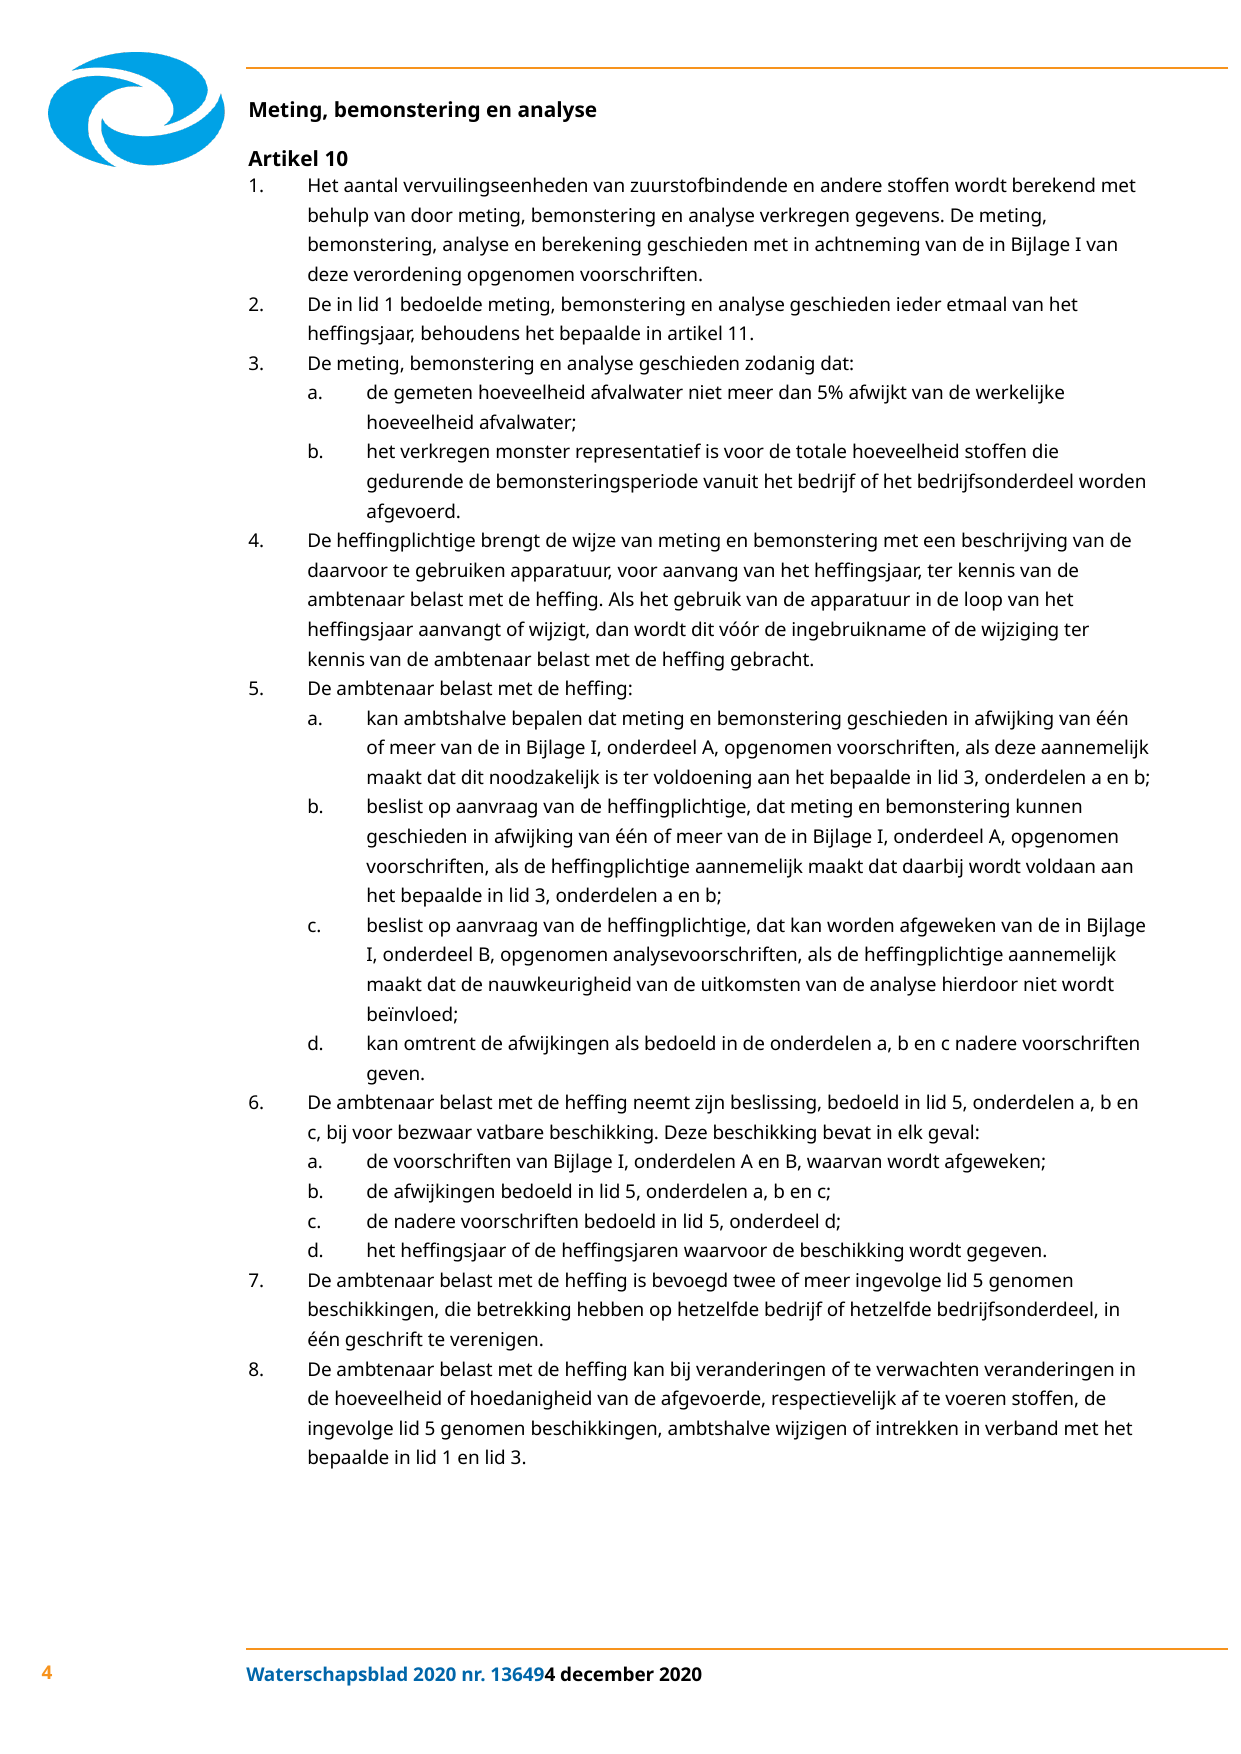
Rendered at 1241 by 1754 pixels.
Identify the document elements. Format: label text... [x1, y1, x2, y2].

text Meting, bemonstering en analyse [248, 95, 1152, 123]
list de voorschriften van Bijlage I, onderdelen A en B, waarvan wordt afgeweken; [307, 1149, 1152, 1174]
list de afwijkingen bedoeld in lid 5, onderdelen a, b en c; [307, 1178, 1152, 1204]
list De ambtenaar belast met de heffing kan bij veranderingen of te verwachten veranderingen in de hoeveelheid of hoedanigheid van de afgevoerde, respectievelijk af te voeren stoffen, de ingevolge lid 5 genomen beschikkingen, ambtshalve wijzigen of intrekken in verband met het bepaalde in lid 1 en lid 3. [248, 1356, 1152, 1470]
list het heffingsjaar of de heffingsjaren waarvoor de beschikking wordt gegeven. [307, 1237, 1152, 1263]
list de nadere voorschriften bedoeld in lid 5, onderdeel d; [307, 1208, 1152, 1234]
list De ambtenaar belast met de heffing is bevoegd twee of meer ingevolge lid 5 genomen beschikkingen, die betrekking hebben op hetzelfde bedrijf of hetzelfde bedrijfsonderdeel, in één geschrift te verenigen. [248, 1267, 1152, 1352]
list De in lid 1 bedoelde meting, bemonstering en analyse geschieden ieder etmaal van het heffingsjaar, behoudens het bepaalde in artikel 11. [248, 291, 1152, 346]
list De ambtenaar belast met de heffing: [248, 675, 1152, 701]
list kan ambtshalve bepalen dat meting en bemonstering geschieden in afwijking van één of meer van de in Bijlage I, onderdeel A, opgenomen voorschriften, als deze aannemelijk maakt dat dit noodzakelijk is ter voldoening aan het bepaalde in lid 3, onderdelen a en b; [307, 705, 1152, 790]
list Het aantal vervuilingseenheden van zuurstofbindende en andere stoffen wordt berekend met behulp van door meting, bemonstering en analyse verkregen gegevens. De meting, bemonstering, analyse en berekening geschieden met in achtneming van de in Bijlage I van deze verordening opgenomen voorschriften. [248, 172, 1152, 287]
list de gemeten hoeveelheid afvalwater niet meer dan 5% afwijkt van de werkelijke hoeveelheid afvalwater; [307, 379, 1152, 435]
list De ambtenaar belast met de heffing neemt zijn beslissing, bedoeld in lid 5, onderdelen a, b en c, bij voor bezwaar vatbare beschikking. Deze beschikking bevat in elk geval: [248, 1089, 1152, 1145]
list het verkregen monster representatief is voor de totale hoeveelheid stoffen die gedurende de bemonsteringsperiode vanuit het bedrijf of het bedrijfsonderdeel worden afgevoerd. [307, 439, 1152, 524]
list beslist op aanvraag van de heffingplichtige, dat kan worden afgeweken van de in Bijlage I, onderdeel B, opgenomen analysevoorschriften, als de heffingplichtige aannemelijk maakt dat de nauwkeurigheid van de uitkomsten van de analyse hierdoor niet wordt beïnvloed; [307, 912, 1152, 1027]
text Artikel 10 [248, 144, 1152, 172]
picture [41, 47, 231, 172]
list kan omtrent de afwijkingen als bedoeld in de onderdelen a, b en c nadere voorschriften geven. [307, 1030, 1152, 1086]
list beslist op aanvraag van de heffingplichtige, dat meting en bemonstering kunnen geschieden in afwijking van één of meer van de in Bijlage I, onderdeel A, opgenomen voorschriften, als de heffingplichtige aannemelijk maakt dat daarbij wordt voldaan aan het bepaalde in lid 3, onderdelen a en b; [307, 794, 1152, 908]
list De heffingplichtige brengt de wijze van meting en bemonstering met een beschrijving van de daarvoor te gebruiken apparatuur, voor aanvang van het heffingsjaar, ter kennis van de ambtenaar belast met de heffing. Als het gebruik van de apparatuur in de loop van het heffingsjaar aanvangt of wijzigt, dan wordt dit vóór de ingebruikname of de wijziging ter kennis van de ambtenaar belast met de heffing gebracht. [248, 527, 1152, 672]
list De meting, bemonstering en analyse geschieden zodanig dat: [248, 350, 1152, 376]
